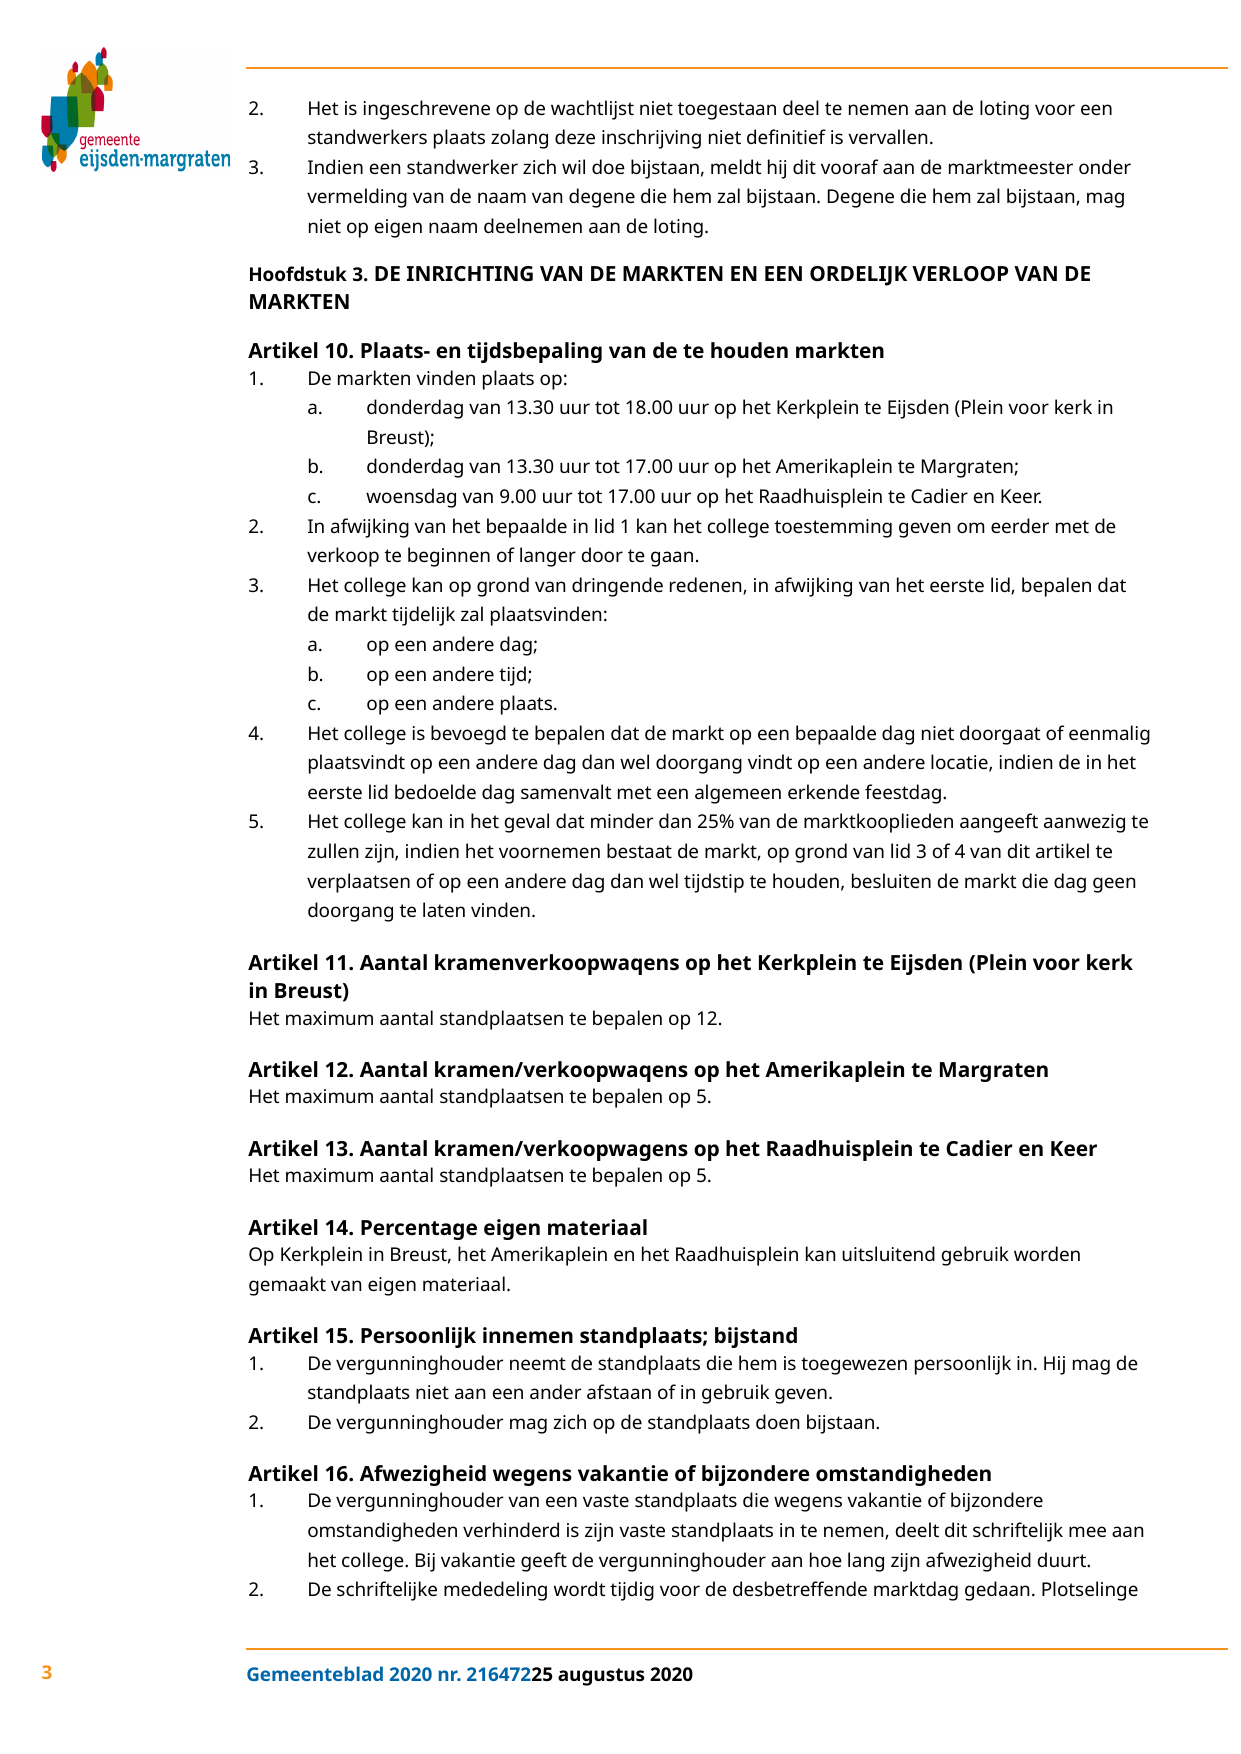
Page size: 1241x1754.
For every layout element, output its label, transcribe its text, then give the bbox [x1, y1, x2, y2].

text Hoofdstuk 3. DE INRICHTING VAN DE MARKTEN EN EEN ORDELIJK VERLOOP VAN DE MARKTEN [248, 259, 1152, 316]
list donderdag van 13.30 uur tot 17.00 uur op het Amerikaplein te Margraten; [307, 454, 1152, 479]
list op een andere plaats. [307, 690, 1152, 716]
list donderdag van 13.30 uur tot 18.00 uur op het Kerkplein te Eijsden (Plein voor kerk in Breust); [307, 394, 1152, 450]
list Het college kan op grond van dringende redenen, in afwijking van het eerste lid, bepalen dat de markt tijdelijk zal plaatsvinden: [248, 572, 1152, 627]
list De vergunninghouder mag zich op de standplaats doen bijstaan. [248, 1409, 1152, 1434]
text Artikel 16. Afwezigheid wegens vakantie of bijzondere omstandigheden [248, 1459, 1152, 1488]
text Het maximum aantal standplaatsen te bepalen op 12. [248, 1005, 1152, 1030]
text Het maximum aantal standplaatsen te bepalen op 5. [248, 1162, 1152, 1188]
list woensdag van 9.00 uur tot 17.00 uur op het Raadhuisplein te Cadier en Keer. [307, 483, 1152, 509]
text Artikel 13. Aantal kramen/verkoopwagens op het Raadhuisplein te Cadier en Keer [248, 1134, 1152, 1162]
text Het maximum aantal standplaatsen te bepalen op 5. [248, 1083, 1152, 1109]
text Artikel 14. Percentage eigen materiaal [248, 1213, 1152, 1241]
list De vergunninghouder neemt de standplaats die hem is toegewezen persoonlijk in. Hij mag de standplaats niet aan een ander afstaan of in gebruik geven. [248, 1350, 1152, 1405]
list Het is ingeschrevene op de wachtlijst niet toegestaan deel te nemen aan de loting voor een standwerkers plaats zolang deze inschrijving niet definitief is vervallen. [248, 95, 1152, 150]
text Artikel 11. Aantal kramenverkoopwaqens op het Kerkplein te Eijsden (Plein voor kerk in Breust) [248, 948, 1152, 1005]
text Artikel 10. Plaats- en tijdsbepaling van de te houden markten [248, 336, 1152, 365]
text Artikel 15. Persoonlijk innemen standplaats; bijstand [248, 1321, 1152, 1350]
list Het college is bevoegd te bepalen dat de markt op een bepaalde dag niet doorgaat of eenmalig plaatsvindt op een andere dag dan wel doorgang vindt op een andere locatie, indien de in het eerste lid bedoelde dag samenvalt met een algemeen erkende feestdag. [248, 720, 1152, 805]
list De markten vinden plaats op: [248, 365, 1152, 391]
list op een andere tijd; [307, 661, 1152, 686]
list Het college kan in het geval dat minder dan 25% van de marktkooplieden aangeeft aanwezig te zullen zijn, indien het voornemen bestaat de markt, op grond van lid 3 of 4 van dit artikel te verplaatsen of op een andere dag dan wel tijdstip te houden, besluiten de markt die dag geen doorgang te laten vinden. [248, 809, 1152, 923]
list De schriftelijke mededeling wordt tijdig voor de desbetreffende marktdag gedaan. Plotselinge [248, 1576, 1152, 1602]
picture [41, 47, 231, 172]
text Op Kerkplein in Breust, het Amerikaplein en het Raadhuisplein kan uitsluitend gebruik worden gemaakt van eigen materiaal. [248, 1241, 1152, 1297]
list Indien een standwerker zich wil doe bijstaan, meldt hij dit vooraf aan de marktmeester onder vermelding van de naam van degene die hem zal bijstaan. Degene die hem zal bijstaan, mag niet op eigen naam deelnemen aan de loting. [248, 154, 1152, 239]
list op een andere dag; [307, 631, 1152, 657]
text Artikel 12. Aantal kramen/verkoopwaqens op het Amerikaplein te Margraten [248, 1055, 1152, 1083]
list De vergunninghouder van een vaste standplaats die wegens vakantie of bijzondere omstandigheden verhinderd is zijn vaste standplaats in te nemen, deelt dit schriftelijk mee aan het college. Bij vakantie geeft de vergunninghouder aan hoe lang zijn afwezigheid duurt. [248, 1488, 1152, 1573]
list In afwijking van het bepaalde in lid 1 kan het college toestemming geven om eerder met de verkoop te beginnen of langer door te gaan. [248, 513, 1152, 568]
